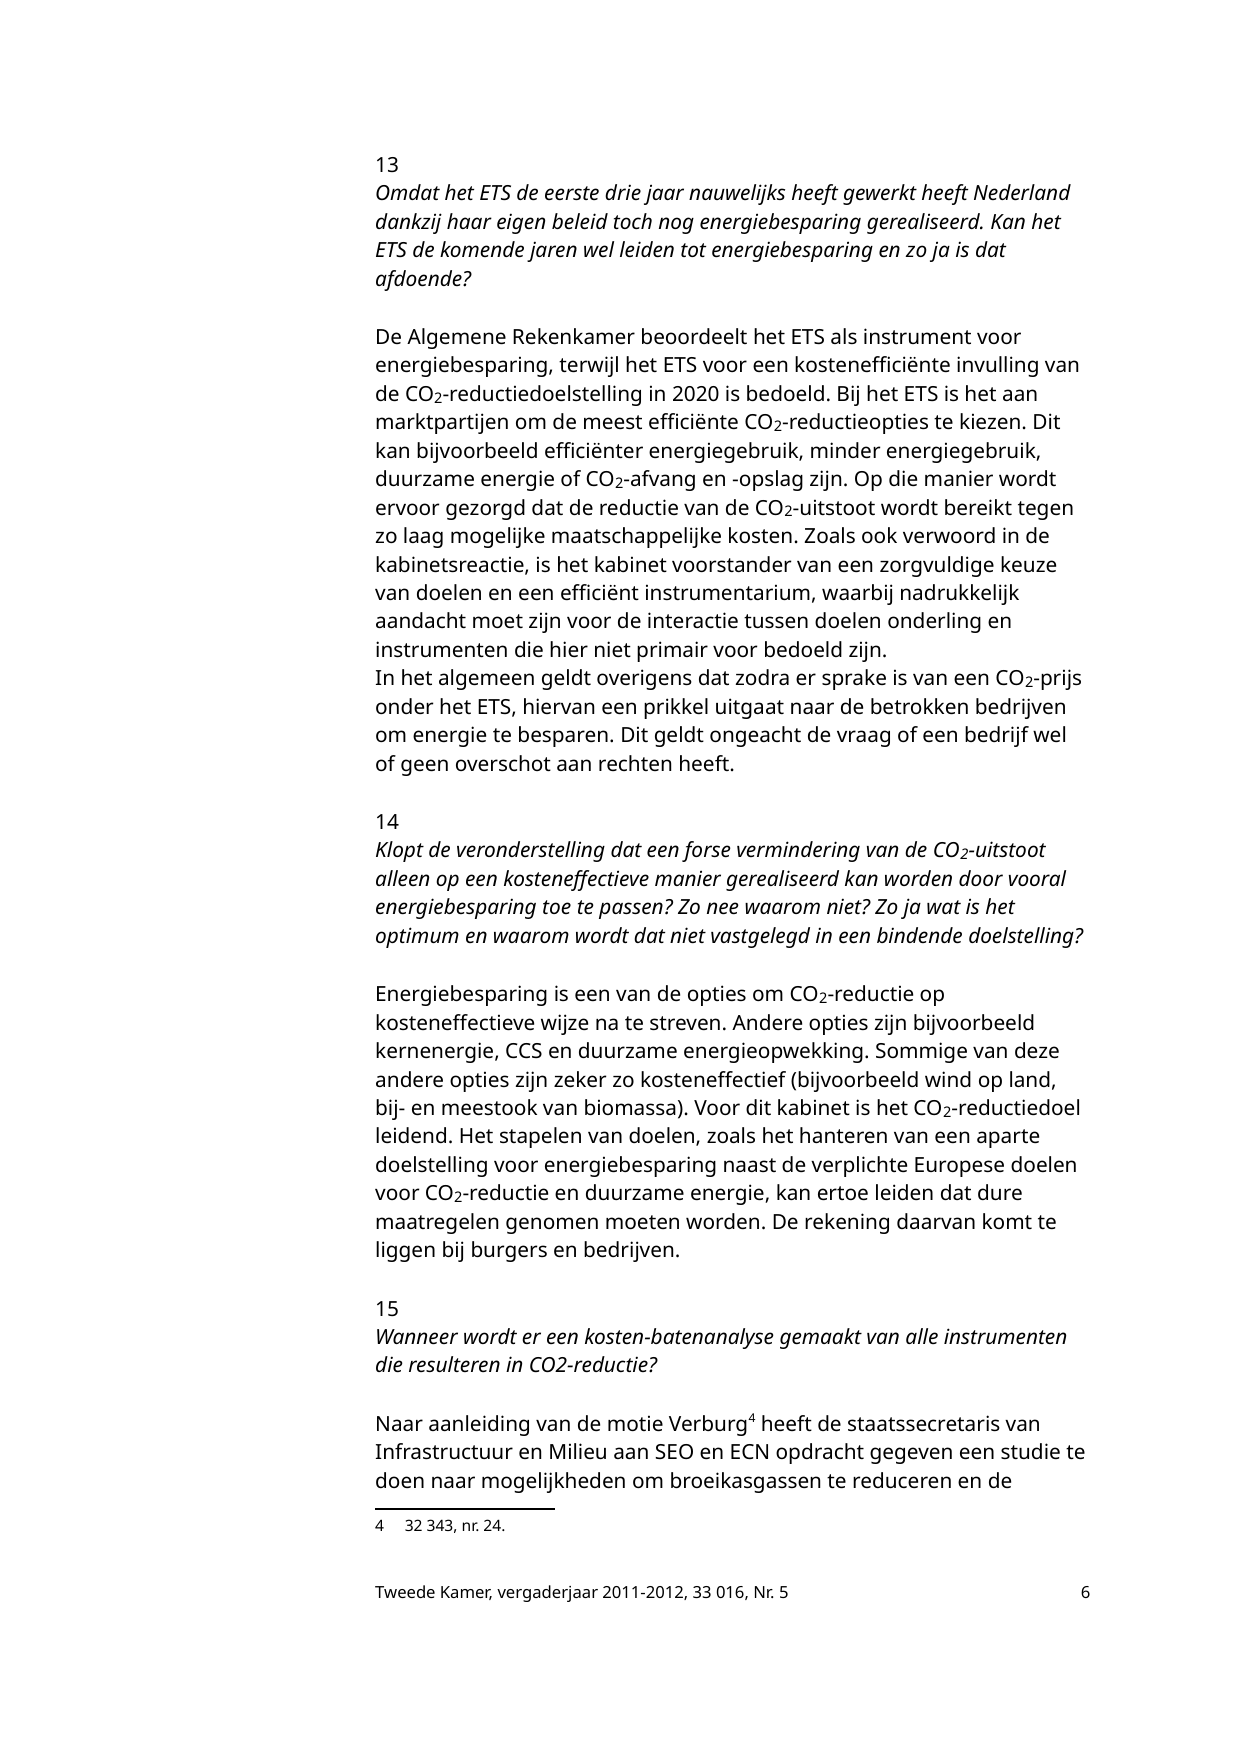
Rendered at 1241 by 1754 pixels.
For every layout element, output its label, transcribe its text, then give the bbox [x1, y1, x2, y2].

text 14 [375, 807, 1090, 836]
text Klopt de veronderstelling dat een forse vermindering van de CO2-uitstoot alleen op een kosteneffectieve manier gerealiseerd kan worden door vooral energiebesparing toe te passen? Zo nee waarom niet? Zo ja wat is het optimum en waarom wordt dat niet vastgelegd in een bindende doelstelling? [375, 836, 1090, 949]
text 32 343, nr. 24. [375, 1508, 1090, 1536]
text 13 [375, 150, 1090, 178]
text In het algemeen geldt overigens dat zodra er sprake is van een CO2-prijs onder het ETS, hiervan een prikkel uitgaat naar de betrokken bedrijven om energie te besparen. Dit geldt ongeacht de vraag of een bedrijf wel of geen overschot aan rechten heeft. [375, 663, 1090, 777]
text De Algemene Rekenkamer beoordeelt het ETS als instrument voor energiebesparing, terwijl het ETS voor een kostenefficiënte invulling van de CO2-reductiedoelstelling in 2020 is bedoeld. Bij het ETS is het aan marktpartijen om de meest efficiënte CO2-reductieopties te kiezen. Dit kan bijvoorbeeld efficiënter energiegebruik, minder energiegebruik, duurzame energie of CO2-afvang en -opslag zijn. Op die manier wordt ervoor gezorgd dat de reductie van de CO2-uitstoot wordt bereikt tegen zo laag mogelijke maatschappelijke kosten. Zoals ook verwoord in de kabinetsreactie, is het kabinet voorstander van een zorgvuldige keuze van doelen en een efficiënt instrumentarium, waarbij nadrukkelijk aandacht moet zijn voor de interactie tussen doelen onderling en instrumenten die hier niet primair voor bedoeld zijn. [375, 322, 1090, 663]
text Wanneer wordt er een kosten-batenanalyse gemaakt van alle instrumenten die resulteren in CO2-reductie? [375, 1322, 1090, 1379]
text 15 [375, 1294, 1090, 1322]
text Omdat het ETS de eerste drie jaar nauwelijks heeft gewerkt heeft Nederland dankzij haar eigen beleid toch nog energiebesparing gerealiseerd. Kan het ETS de komende jaren wel leiden tot energiebesparing en zo ja is dat afdoende? [375, 178, 1090, 292]
text Naar aanleiding van de motie Verburg heeft de staatssecretaris van Infrastructuur en Milieu aan SEO en ECN opdracht gegeven een studie te doen naar mogelijkheden om broeikasgassen te reduceren en de [375, 1409, 1090, 1494]
text Energiebesparing is een van de opties om CO2-reductie op kosteneffectieve wijze na te streven. Andere opties zijn bijvoorbeeld kernenergie, CCS en duurzame energieopwekking. Sommige van deze andere opties zijn zeker zo kosteneffectief (bijvoorbeeld wind op land, bij- en meestook van biomassa). Voor dit kabinet is het CO2-reductiedoel leidend. Het stapelen van doelen, zoals het hanteren van een aparte doelstelling voor energiebesparing naast de verplichte Europese doelen voor CO2-reductie en duurzame energie, kan ertoe leiden dat dure maatregelen genomen moeten worden. De rekening daarvan komt te liggen bij burgers en bedrijven. [375, 979, 1090, 1264]
